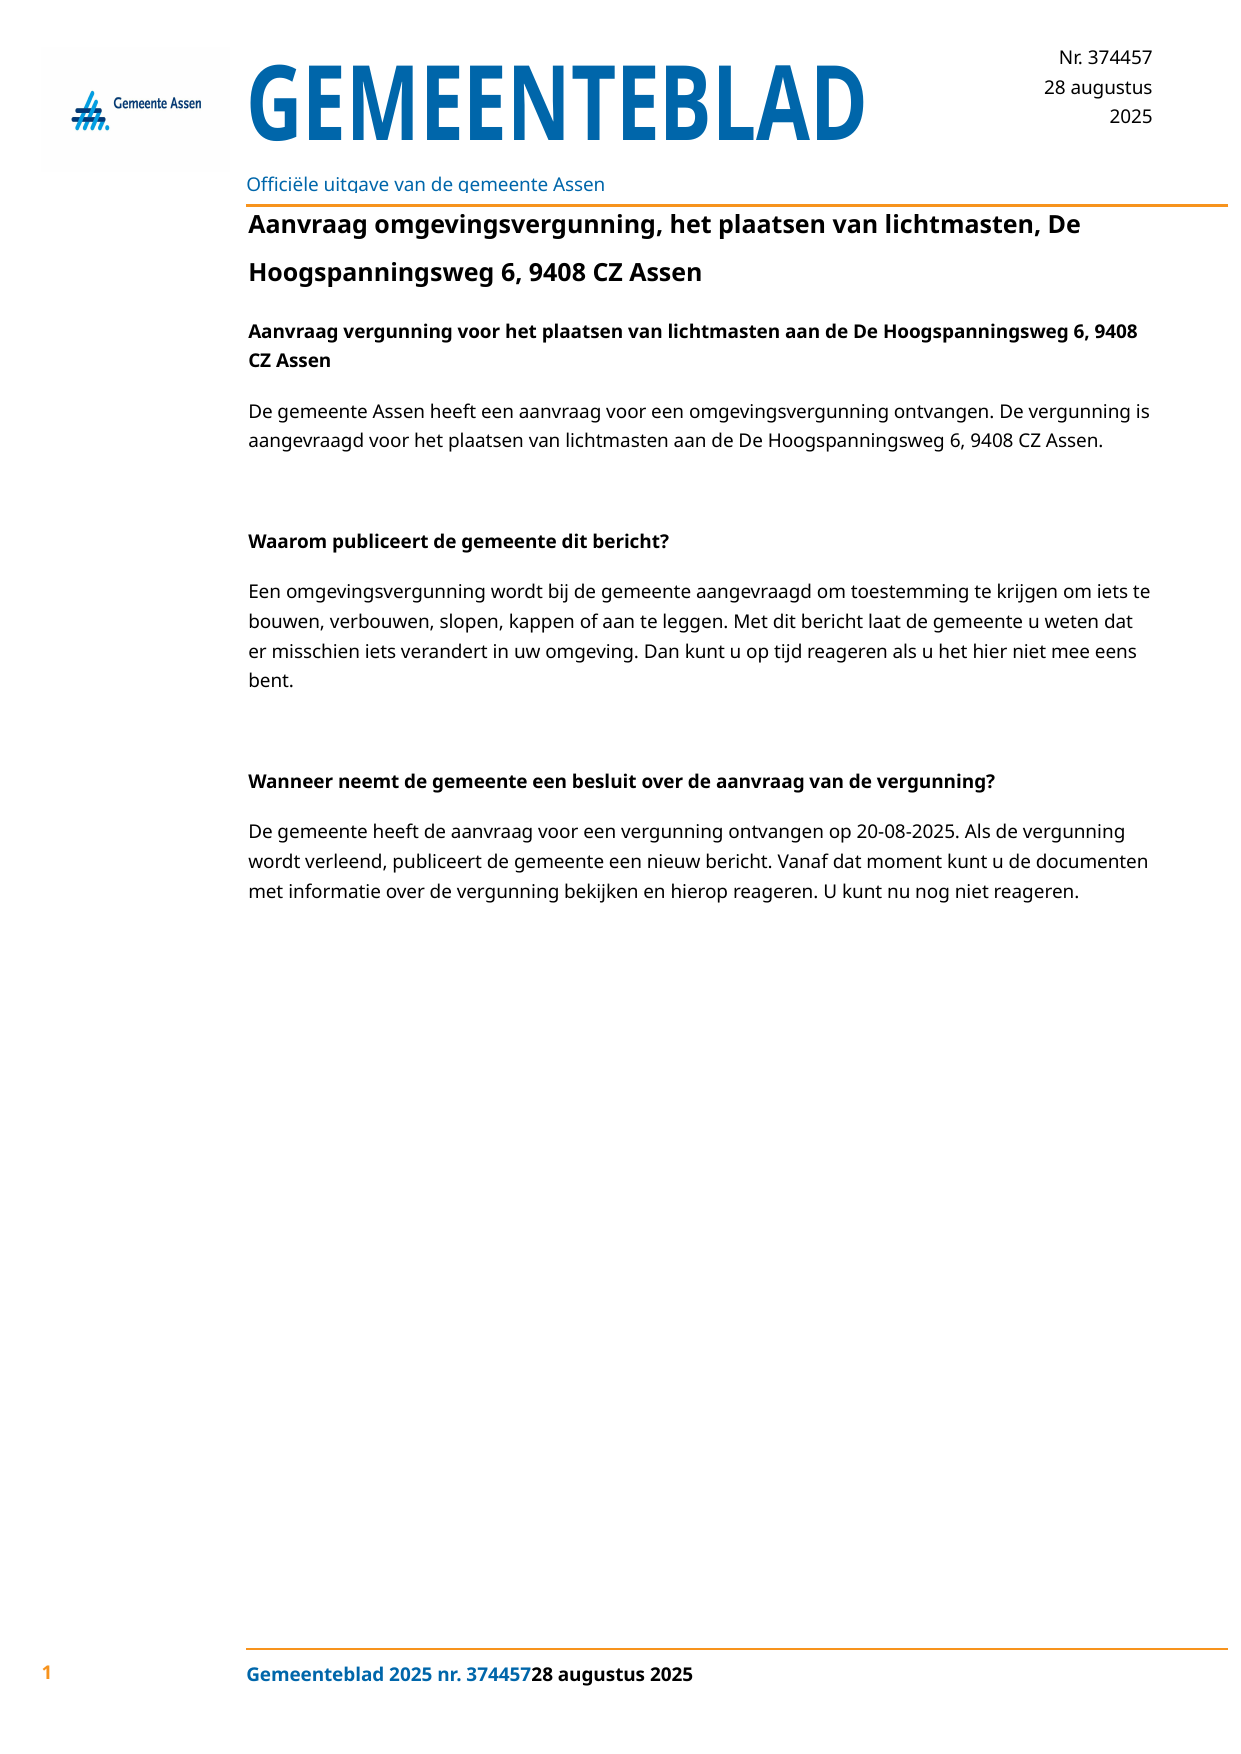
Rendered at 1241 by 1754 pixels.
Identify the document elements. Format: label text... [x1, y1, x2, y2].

text Waarom publiceert de gemeente dit bericht? [248, 528, 1152, 554]
text De gemeente Assen heeft een aanvraag voor een omgevingsvergunning ontvangen. De vergunning is aangevraagd voor het plaatsen van lichtmasten aan de De Hoogspanningsweg 6, 9408 CZ Assen. [248, 398, 1152, 453]
text Aanvraag vergunning voor het plaatsen van lichtmasten aan de De Hoogspanningsweg 6, 9408 CZ Assen [248, 318, 1152, 373]
text De gemeente heeft de aanvraag voor een vergunning ontvangen op 20-08-2025. Als de vergunning wordt verleend, publiceert de gemeente een nieuw bericht. Vanaf dat moment kunt u de documenten met informatie over de vergunning bekijken en hierop reageren. U kunt nu nog niet reageren. [248, 819, 1152, 904]
picture [41, 47, 231, 172]
text Aanvraag omgevingsvergunning, het plaatsen van lichtmasten, De Hoogspanningsweg 6, 9408 CZ Assen [248, 207, 1152, 288]
text Een omgevingsvergunning wordt bij de gemeente aangevraagd om toestemming te krijgen om iets te bouwen, verbouwen, slopen, kappen of aan te leggen. Met dit bericht laat de gemeente u weten dat er misschien iets verandert in uw omgeving. Dan kunt u op tijd reageren als u het hier niet mee eens bent. [248, 579, 1152, 693]
text Wanneer neemt de gemeente een besluit over de aanvraag van de vergunning? [248, 768, 1152, 794]
